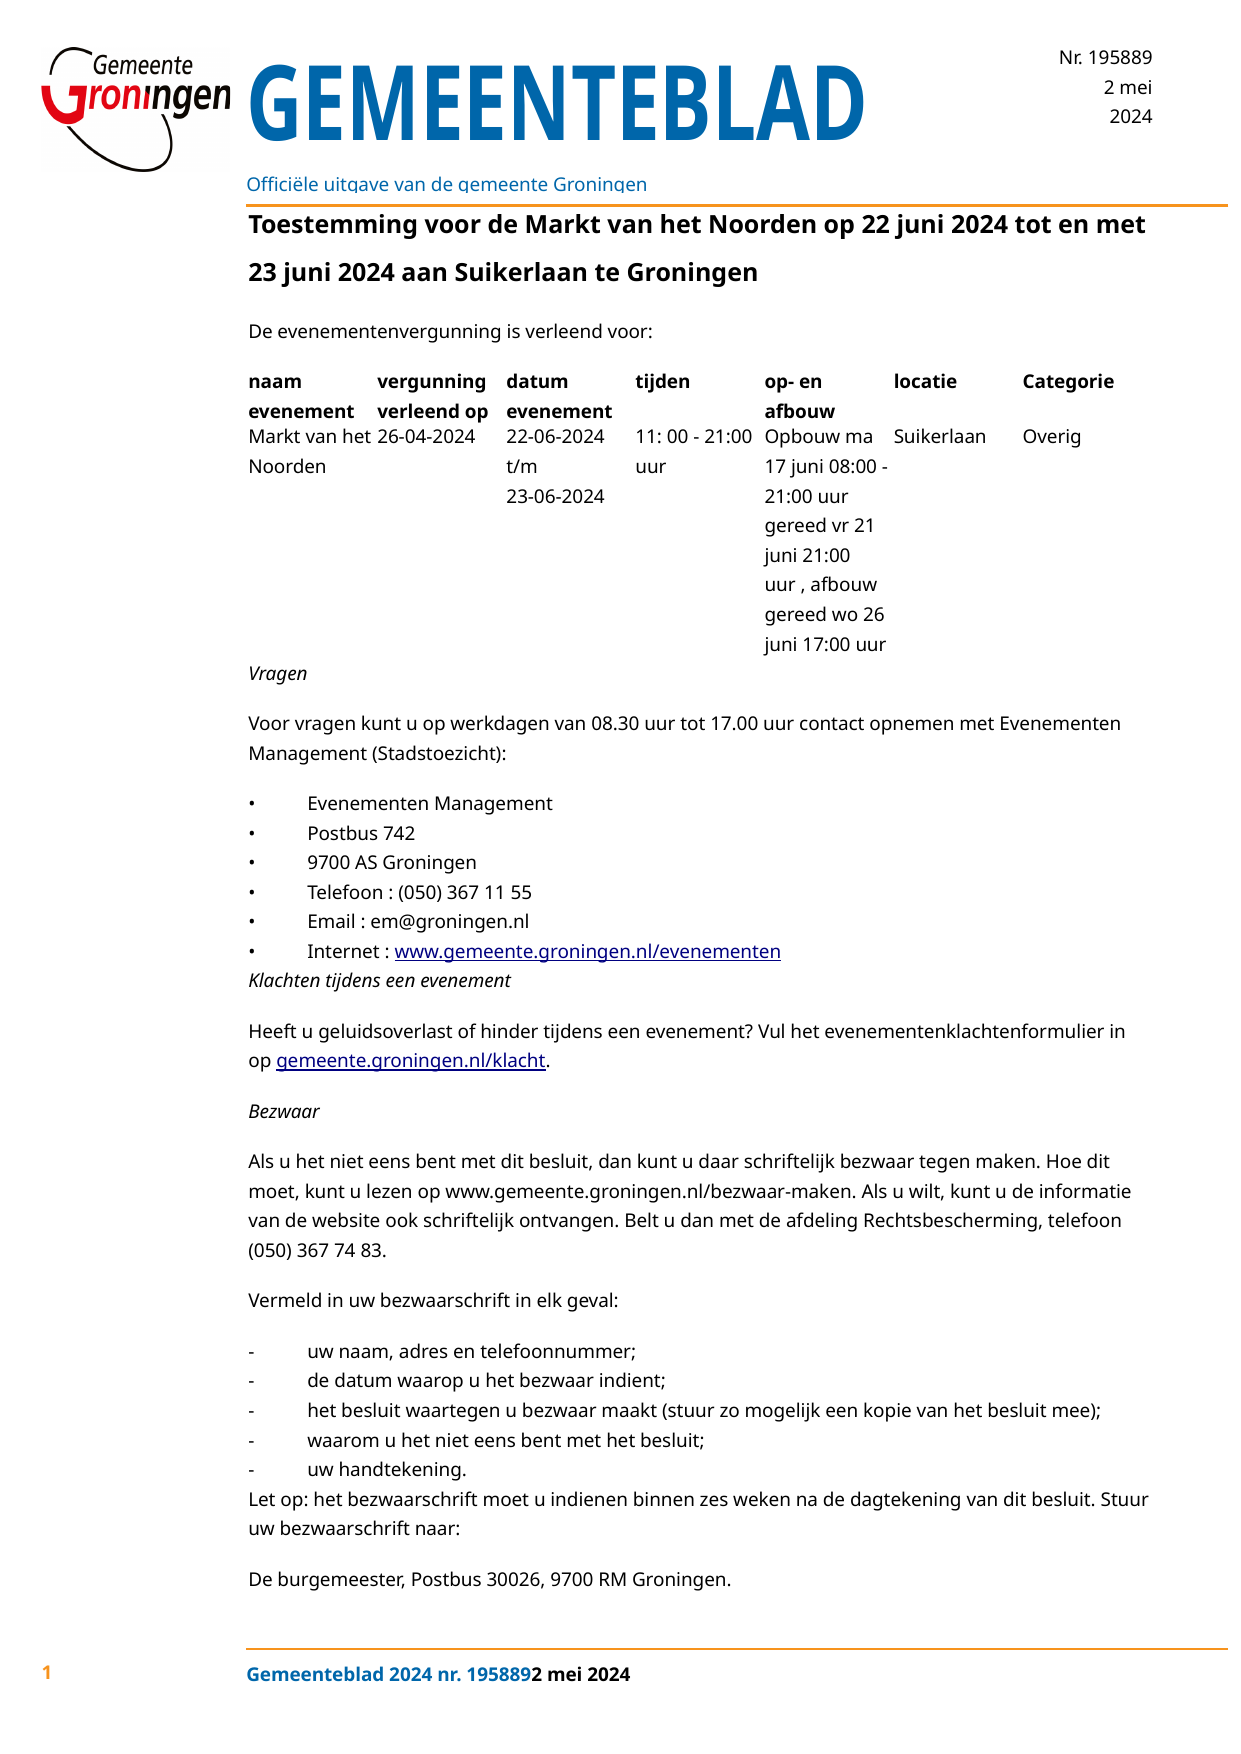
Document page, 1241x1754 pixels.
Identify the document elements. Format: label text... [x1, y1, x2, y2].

text De burgemeester, Postbus 30026, 9700 RM Groningen. [248, 1566, 1152, 1592]
text Vragen [248, 660, 1152, 686]
list waarom u het niet eens bent met het besluit; [248, 1427, 1152, 1453]
table_header datum evenement [506, 369, 635, 424]
table_cell 11: 00 - 21:00 uur [635, 424, 764, 657]
table_cell Markt van het Noorden [248, 424, 377, 657]
list 9700 AS Groningen [248, 849, 1152, 875]
table_header naam evenement [248, 369, 377, 424]
text Toestemming voor de Markt van het Noorden op 22 juni 2024 tot en met 23 juni 2024 aan Suikerlaan te Groningen [248, 207, 1152, 288]
text Let op: het bezwaarschrift moet u indienen binnen zes weken na de dagtekening van dit besluit. Stuur uw bezwaarschrift naar: [248, 1486, 1152, 1541]
list uw handtekening. [248, 1456, 1152, 1482]
text Heeft u geluidsoverlast of hinder tijdens een evenement? Vul het evenementenklachtenformulier in op gemeente.groningen.nl/klacht. [248, 1018, 1152, 1073]
table_cell 26-04-2024 [377, 424, 506, 657]
list de datum waarop u het bezwaar indient; [248, 1368, 1152, 1393]
text Voor vragen kunt u op werkdagen van 08.30 uur tot 17.00 uur contact opnemen met Evenementen Management (Stadstoezicht): [248, 710, 1152, 766]
table_header locatie [894, 369, 1022, 424]
list Email : em@groningen.nl [248, 908, 1152, 934]
text Klachten tijdens een evenement [248, 968, 1152, 993]
list Postbus 742 [248, 820, 1152, 846]
list Internet : www.gemeente.groningen.nl/evenementen [248, 938, 1152, 964]
text Als u het niet eens bent met dit besluit, dan kunt u daar schriftelijk bezwaar tegen maken. Hoe dit moet, kunt u lezen op www.gemeente.groningen.nl/bezwaar-maken. Als u wilt, kunt u de informatie van de website ook schriftelijk ontvangen. Belt u dan met de afdeling Rechtsbescherming, telefoon (050) 367 74 83. [248, 1148, 1152, 1263]
table_header tijden [635, 369, 764, 424]
list Telefoon : (050) 367 11 55 [248, 879, 1152, 905]
list Evenementen Management [248, 790, 1152, 816]
table_cell Opbouw ma 17 juni 08:00 - 21:00 uur gereed vr 21 juni 21:00 uur , afbouw gereed wo 26 juni 17:00 uur [764, 424, 893, 657]
list uw naam, adres en telefoonnummer; [248, 1338, 1152, 1364]
table_header op- en afbouw [764, 369, 893, 424]
table_cell 22-06-2024 t/m 23-06-2024 [506, 424, 635, 657]
table_header Categorie [1023, 369, 1152, 424]
table_cell Overig [1023, 424, 1152, 657]
table_header vergunning verleend op [377, 369, 506, 424]
text De evenementenvergunning is verleend voor: [248, 318, 1152, 344]
text Vermeld in uw bezwaarschrift in elk geval: [248, 1288, 1152, 1313]
table_cell Suikerlaan [894, 424, 1022, 657]
list het besluit waartegen u bezwaar maakt (stuur zo mogelijk een kopie van het besluit mee); [248, 1397, 1152, 1423]
text Bezwaar [248, 1098, 1152, 1124]
picture [41, 47, 231, 172]
